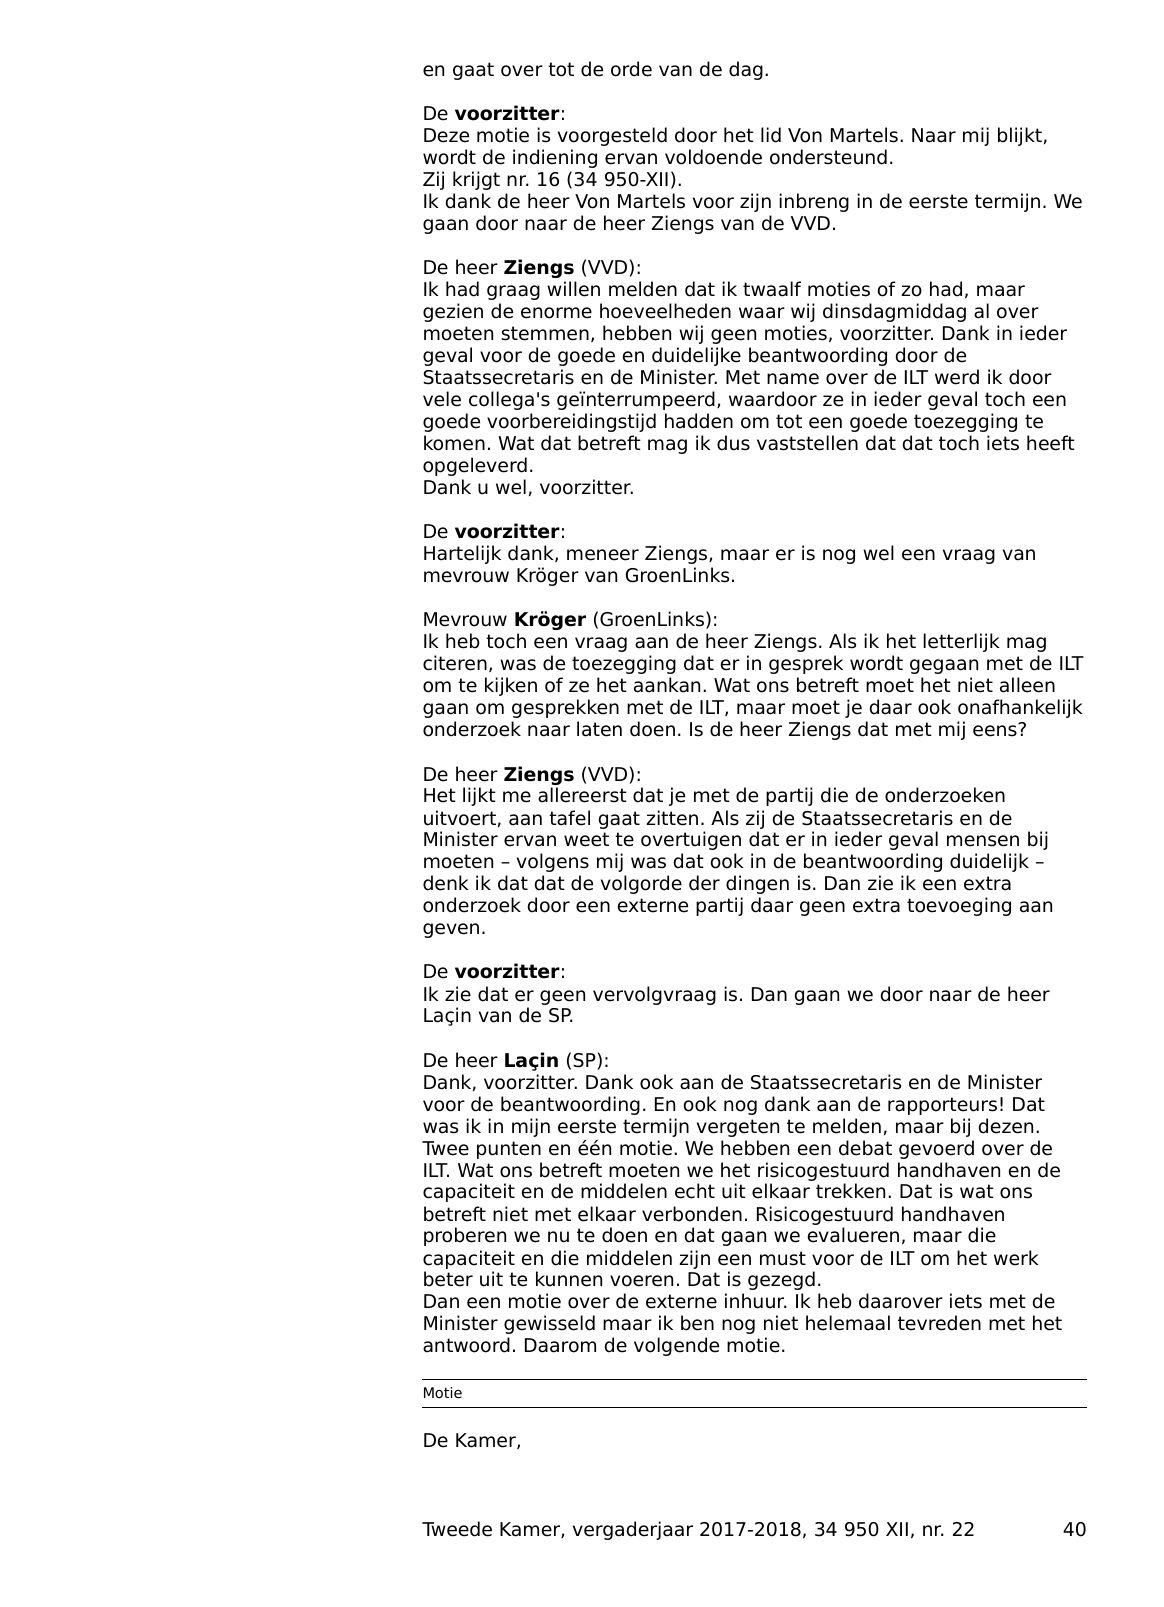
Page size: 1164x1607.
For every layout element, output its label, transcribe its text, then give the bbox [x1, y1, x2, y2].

text Mevrouw Kröger (GroenLinks): [422, 609, 1087, 631]
text Ik zie dat er geen vervolgvraag is. Dan gaan we door naar de heer Laçin van de SP. [422, 983, 1087, 1027]
text De voorzitter: [422, 521, 1087, 543]
text De voorzitter: [422, 103, 1087, 125]
text Dank, voorzitter. Dank ook aan de Staatssecretaris en de Minister voor de beantwoording. En ook nog dank aan de rapporteurs! Dat was ik in mijn eerste termijn vergeten te melden, maar bij dezen. [422, 1072, 1087, 1137]
text De heer Laçin (SP): [422, 1049, 1087, 1072]
text Zij krijgt nr. 16 (34 950-XII). [422, 169, 1087, 191]
text en gaat over tot de orde van de dag. [422, 59, 1087, 81]
text Twee punten en één motie. We hebben een debat gevoerd over de ILT. Wat ons betreft moeten we het risicogestuurd handhaven en de capaciteit en de middelen echt uit elkaar trekken. Dat is wat ons betreft niet met elkaar verbonden. Risicogestuurd handhaven proberen we nu te doen en dat gaan we evalueren, maar die capaciteit en die middelen zijn een must voor de ILT om het werk beter uit te kunnen voeren. Dat is gezegd. [422, 1137, 1087, 1291]
text Hartelijk dank, meneer Ziengs, maar er is nog wel een vraag van mevrouw Kröger van GroenLinks. [422, 543, 1087, 587]
text Ik heb toch een vraag aan de heer Ziengs. Als ik het letterlijk mag citeren, was de toezegging dat er in gesprek wordt gegaan met de ILT om te kijken of ze het aankan. Wat ons betreft moet het niet alleen gaan om gesprekken met de ILT, maar moet je daar ook onafhankelijk onderzoek naar laten doen. Is de heer Ziengs dat met mij eens? [422, 631, 1087, 741]
text Dank u wel, voorzitter. [422, 477, 1087, 499]
text Deze motie is voorgesteld door het lid Von Martels. Naar mij blijkt, wordt de indiening ervan voldoende ondersteund. [422, 125, 1087, 169]
text Het lijkt me allereerst dat je met de partij die de onderzoeken uitvoert, aan tafel gaat zitten. Als zij de Staatssecretaris en de Minister ervan weet te overtuigen dat er in ieder geval mensen bij moeten – volgens mij was dat ook in de beantwoording duidelijk – denk ik dat dat de volgorde der dingen is. Dan zie ik een extra onderzoek door een externe partij daar geen extra toevoeging aan geven. [422, 785, 1087, 939]
text De Kamer, [422, 1430, 1087, 1452]
text Dan een motie over de externe inhuur. Ik heb daarover iets met de Minister gewisseld maar ik ben nog niet helemaal tevreden met het antwoord. Daarom de volgende motie. [422, 1291, 1087, 1357]
text Ik dank de heer Von Martels voor zijn inbreng in de eerste termijn. We gaan door naar de heer Ziengs van de VVD. [422, 191, 1087, 235]
text De voorzitter: [422, 961, 1087, 983]
text Ik had graag willen melden dat ik twaalf moties of zo had, maar gezien de enorme hoeveelheden waar wij dinsdagmiddag al over moeten stemmen, hebben wij geen moties, voorzitter. Dank in ieder geval voor de goede en duidelijke beantwoording door de Staatssecretaris en de Minister. Met name over de ILT werd ik door vele collega's geïnterrumpeerd, waardoor ze in ieder geval toch een goede voorbereidingstijd hadden om tot een goede toezegging te komen. Wat dat betreft mag ik dus vaststellen dat dat toch iets heeft opgeleverd. [422, 279, 1087, 477]
table_header Motie [422, 1380, 1087, 1407]
text De heer Ziengs (VVD): [422, 257, 1087, 279]
text De heer Ziengs (VVD): [422, 763, 1087, 785]
